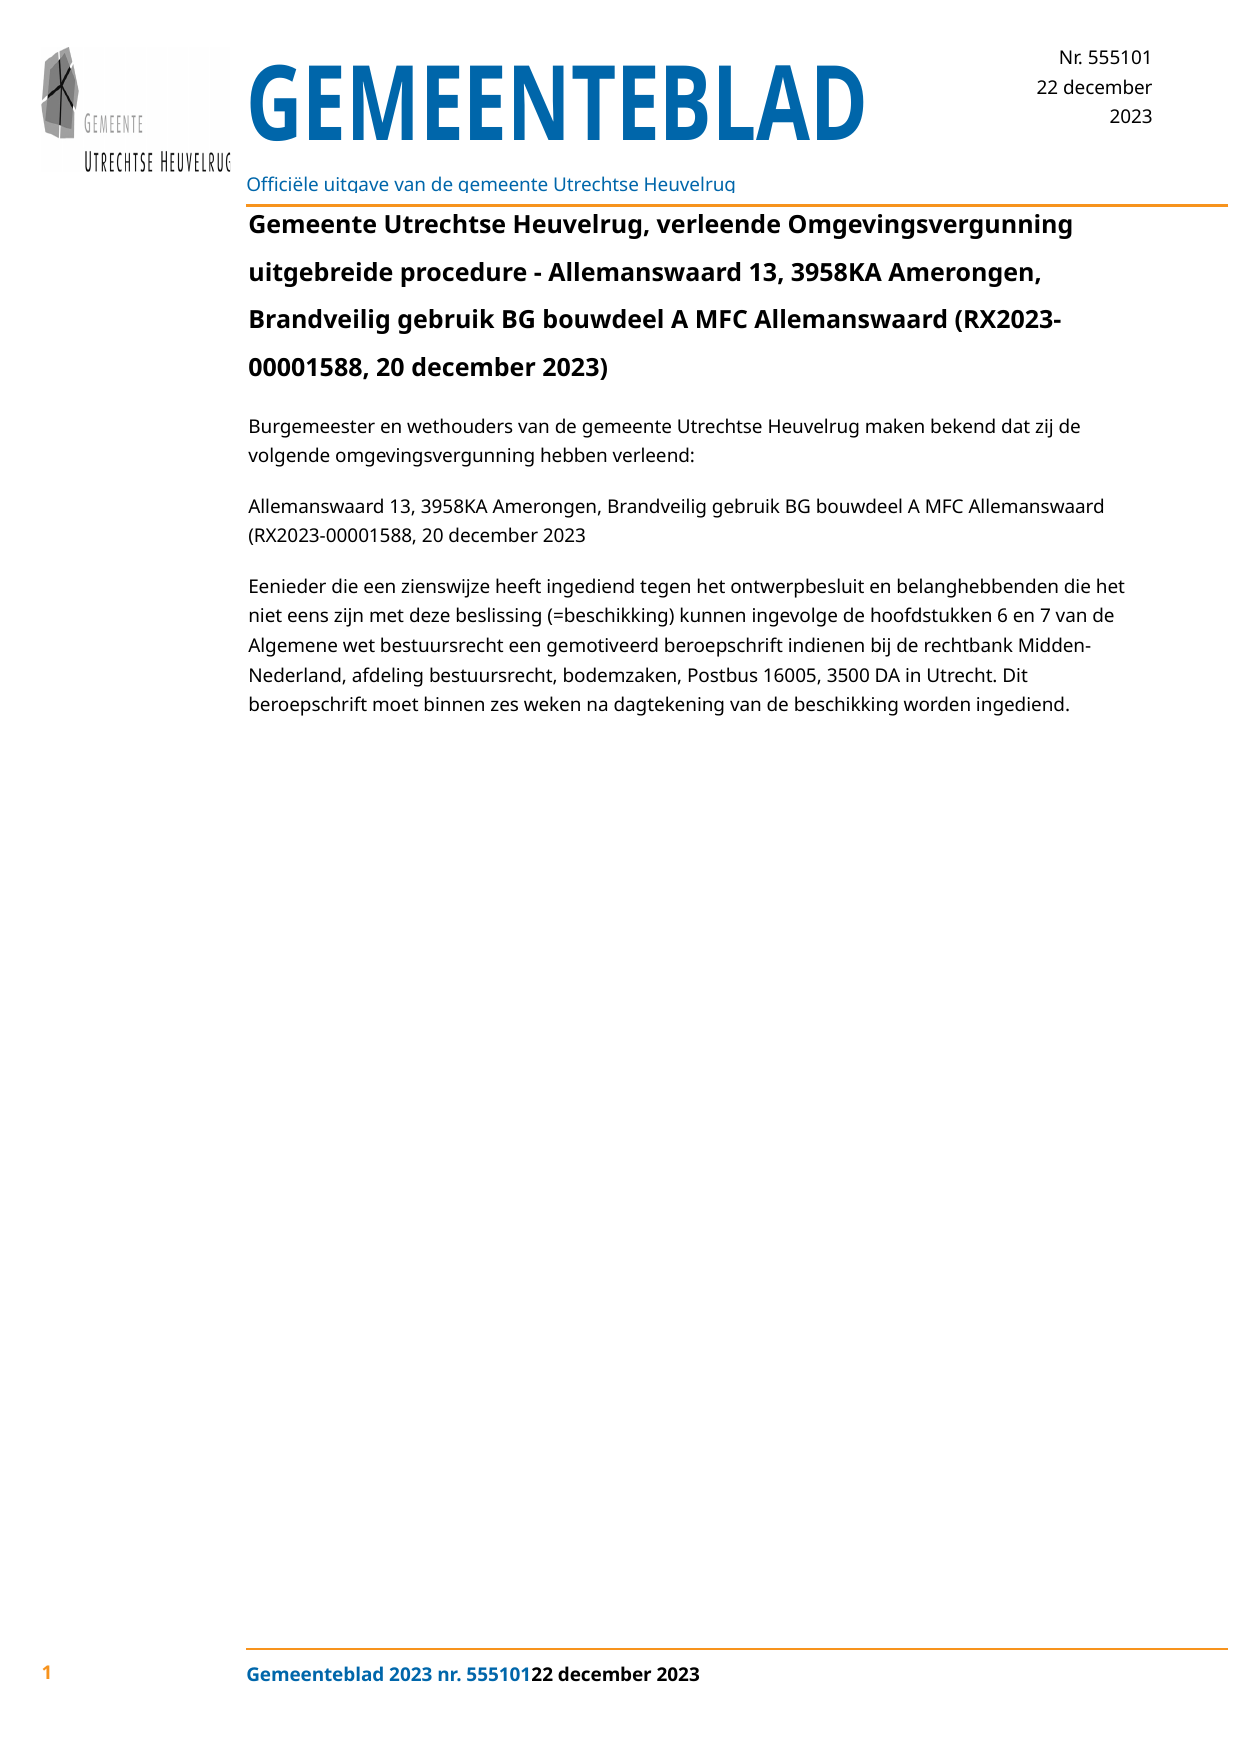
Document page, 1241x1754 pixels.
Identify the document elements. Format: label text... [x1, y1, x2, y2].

text Allemanswaard 13, 3958KA Amerongen, Brandveilig gebruik BG bouwdeel A MFC Allemanswaard (RX2023-00001588, 20 december 2023 [248, 493, 1152, 548]
text Eenieder die een zienswijze heeft ingediend tegen het ontwerpbesluit en belanghebbenden die het niet eens zijn met deze beslissing (=beschikking) kunnen ingevolge de hoofdstukken 6 en 7 van de Algemene wet bestuursrecht een gemotiveerd beroepschrift indienen bij de rechtbank Midden-Nederland, afdeling bestuursrecht, bodemzaken, Postbus 16005, 3500 DA in Utrecht. Dit beroepschrift moet binnen zes weken na dagtekening van de beschikking worden ingediend. [248, 573, 1152, 717]
text Burgemeester en wethouders van de gemeente Utrechtse Heuvelrug maken bekend dat zij de volgende omgevingsvergunning hebben verleend: [248, 413, 1152, 468]
picture [41, 47, 231, 172]
text Gemeente Utrechtse Heuvelrug, verleende Omgevingsvergunning uitgebreide procedure - Allemanswaard 13, 3958KA Amerongen, Brandveilig gebruik BG bouwdeel A MFC Allemanswaard (RX2023-00001588, 20 december 2023) [248, 207, 1152, 384]
